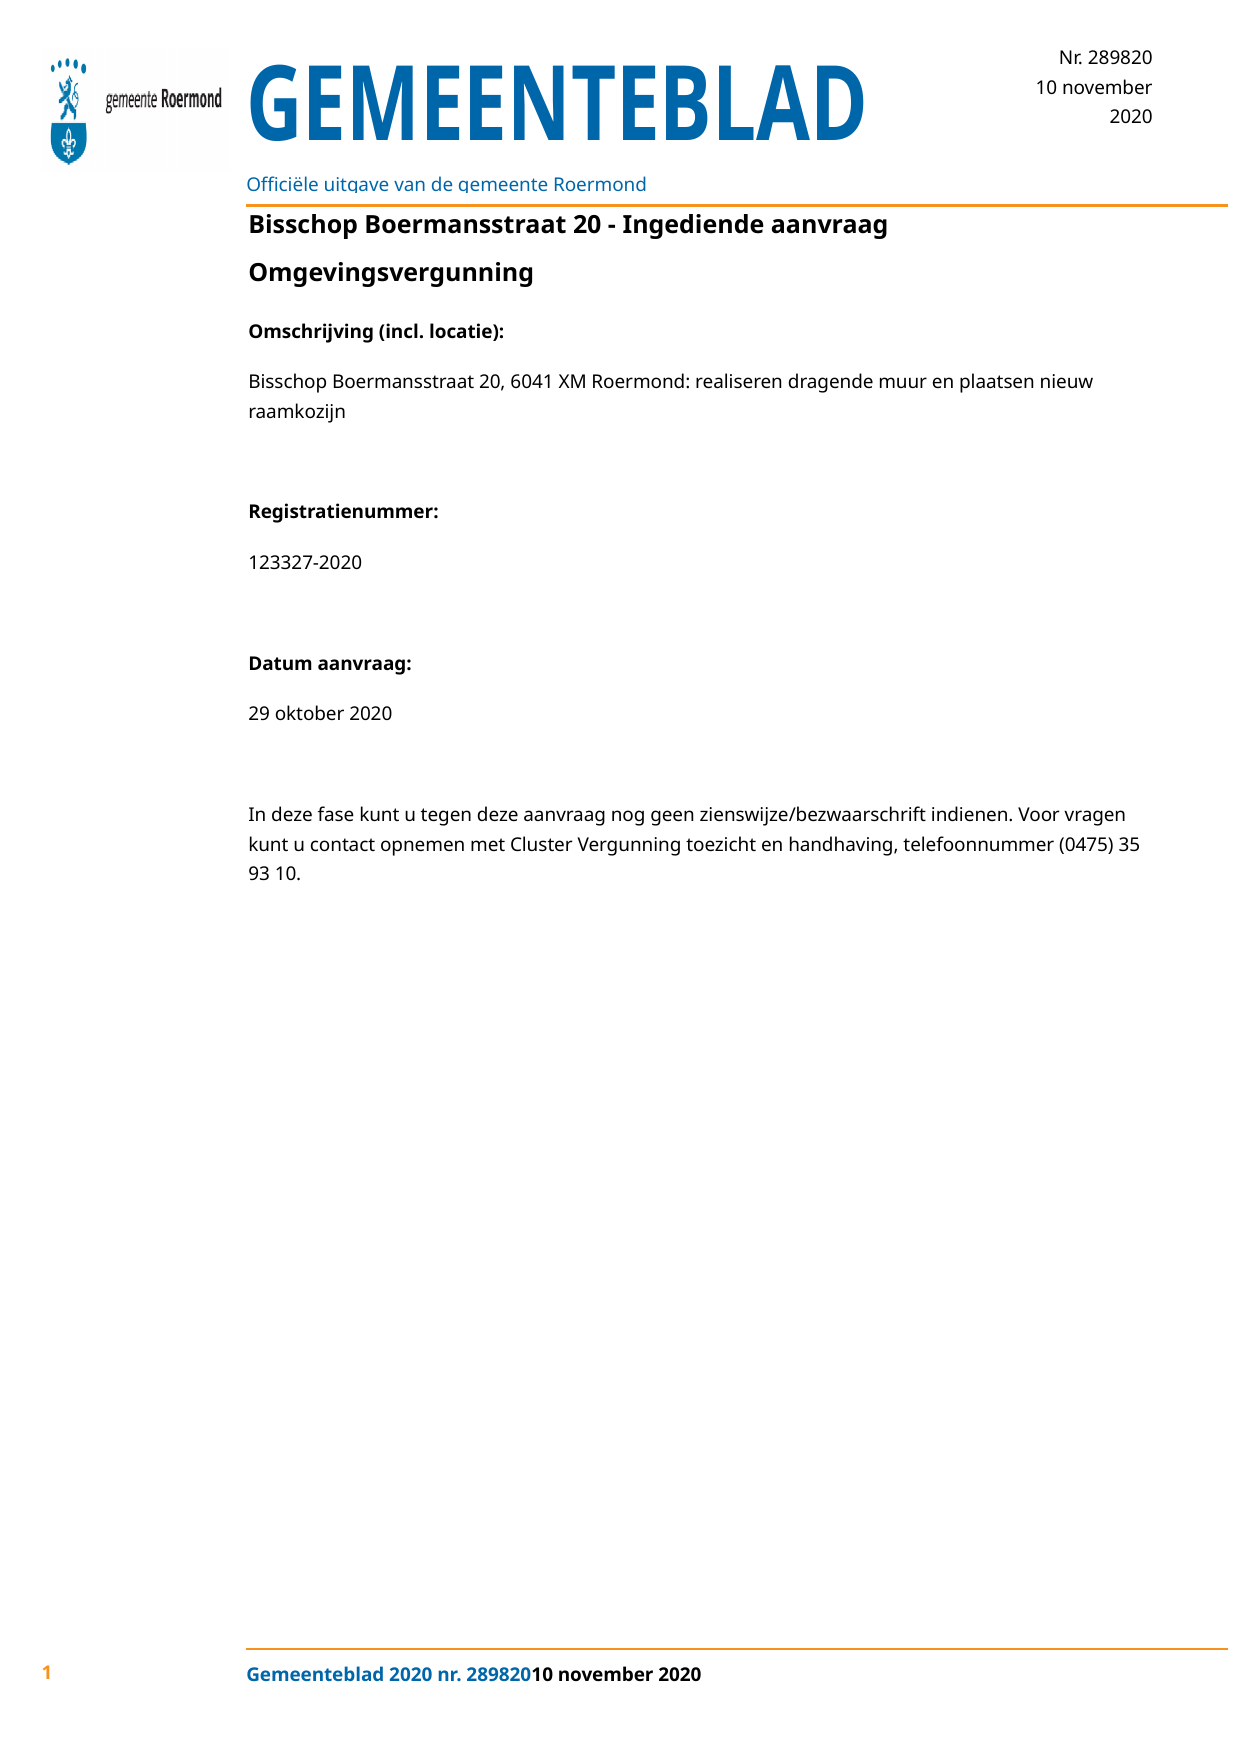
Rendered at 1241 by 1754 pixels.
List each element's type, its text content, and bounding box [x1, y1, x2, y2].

picture [41, 47, 231, 172]
text In deze fase kunt u tegen deze aanvraag nog geen zienswijze/bezwaarschrift indienen. Voor vragen kunt u contact opnemen met Cluster Vergunning toezicht en handhaving, telefoonnummer (0475) 35 93 10. [248, 801, 1152, 886]
text Datum aanvraag: [248, 650, 1152, 676]
text Bisschop Boermansstraat 20 - Ingediende aanvraag Omgevingsvergunning [248, 207, 1152, 288]
text Bisschop Boermansstraat 20, 6041 XM Roermond: realiseren dragende muur en plaatsen nieuw raamkozijn [248, 368, 1152, 424]
text Omschrijving (incl. locatie): [248, 318, 1152, 344]
text Registratienummer: [248, 499, 1152, 524]
text 29 oktober 2020 [248, 700, 1152, 726]
text 123327-2020 [248, 549, 1152, 575]
